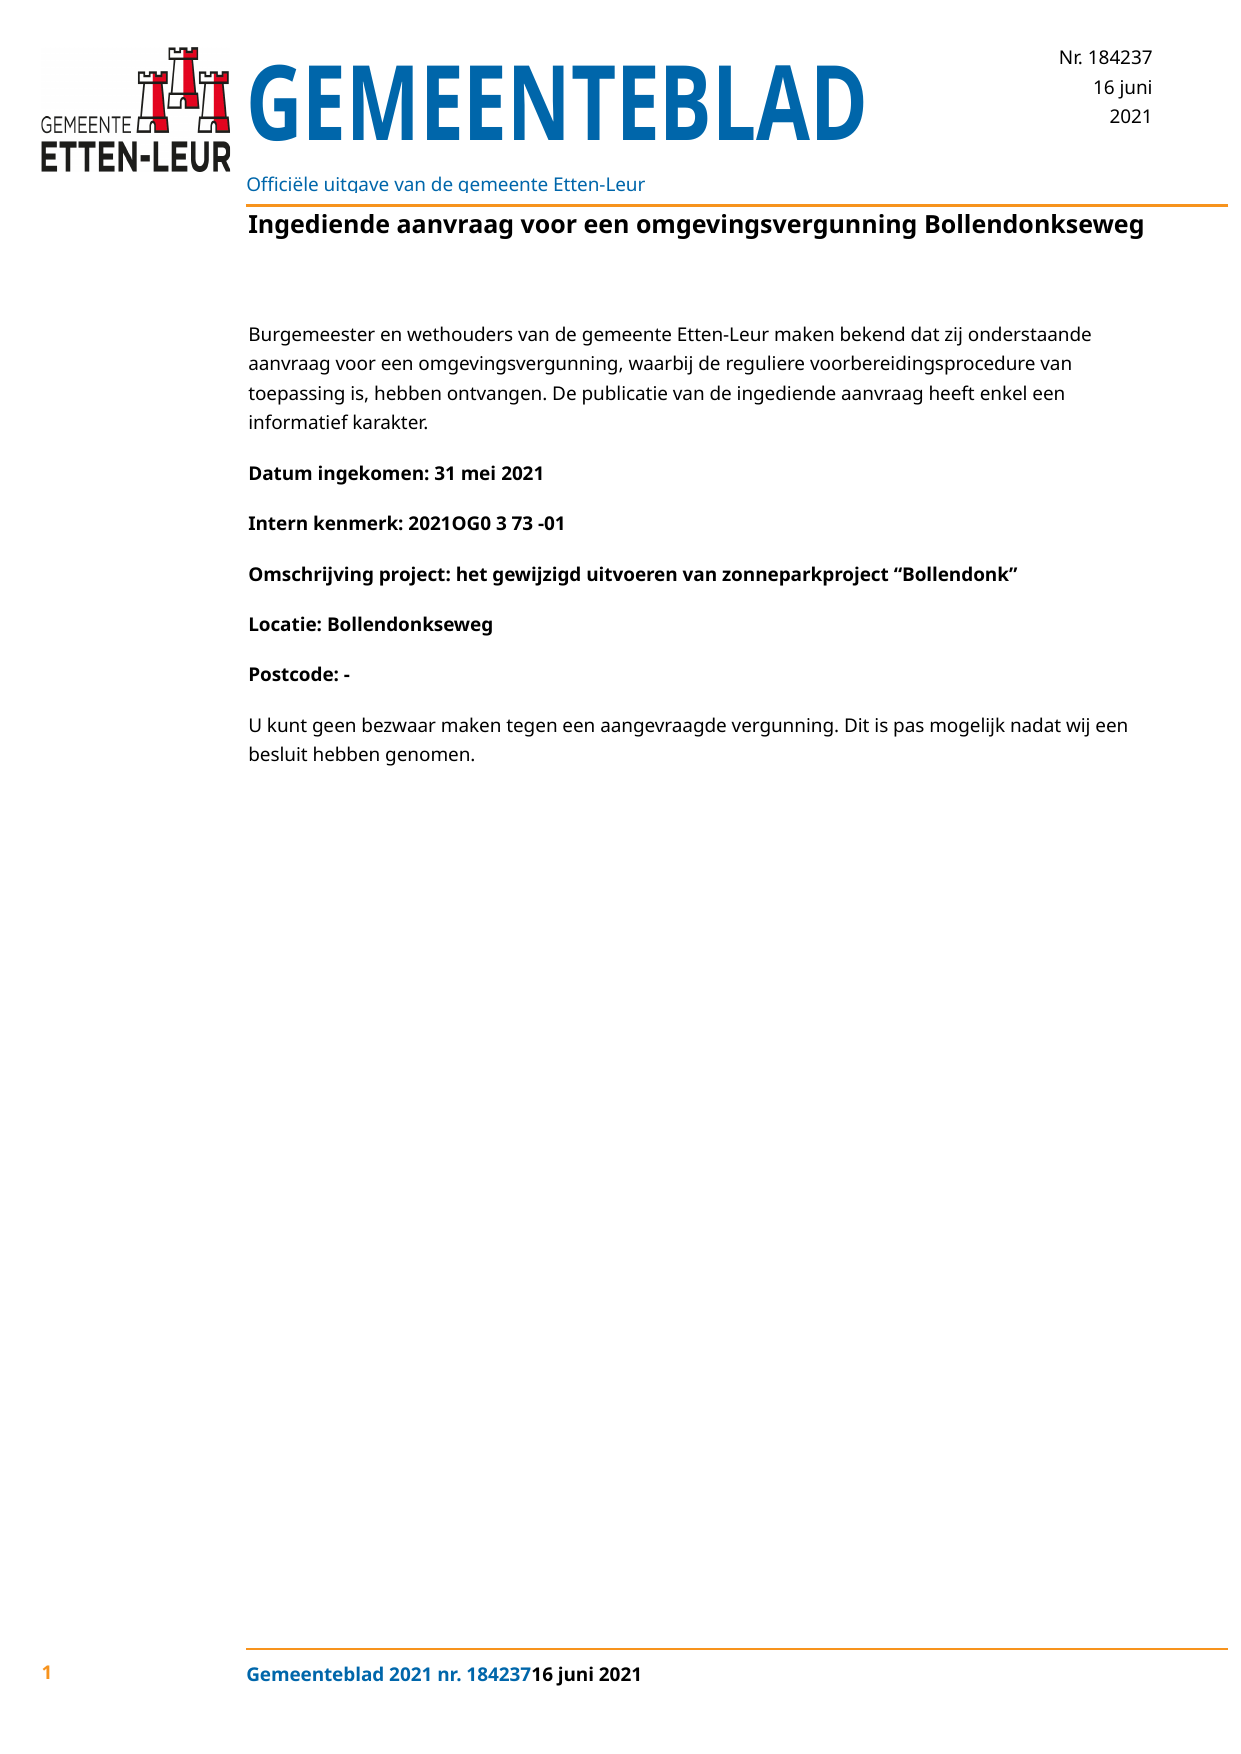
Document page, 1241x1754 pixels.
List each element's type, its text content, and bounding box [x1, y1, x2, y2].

text Omschrijving project: het gewijzigd uitvoeren van zonneparkproject “Bollendonk” [248, 561, 1152, 586]
text U kunt geen bezwaar maken tegen een aangevraagde vergunning. Dit is pas mogelijk nadat wij een besluit hebben genomen. [248, 712, 1152, 767]
picture [41, 47, 231, 172]
text Datum ingekomen: 31 mei 2021 [248, 460, 1152, 486]
text Intern kenmerk: 2021OG0 3 73 -01 [248, 510, 1152, 536]
text Burgemeester en wethouders van de gemeente Etten-Leur maken bekend dat zij onderstaande aanvraag voor een omgevingsvergunning, waarbij de reguliere voorbereidingsprocedure van toepassing is, hebben ontvangen. De publicatie van de ingediende aanvraag heeft enkel een informatief karakter. [248, 321, 1152, 435]
text Ingediende aanvraag voor een omgevingsvergunning Bollendonkseweg [248, 207, 1152, 241]
text Locatie: Bollendonkseweg [248, 611, 1152, 637]
text Postcode: - [248, 662, 1152, 687]
